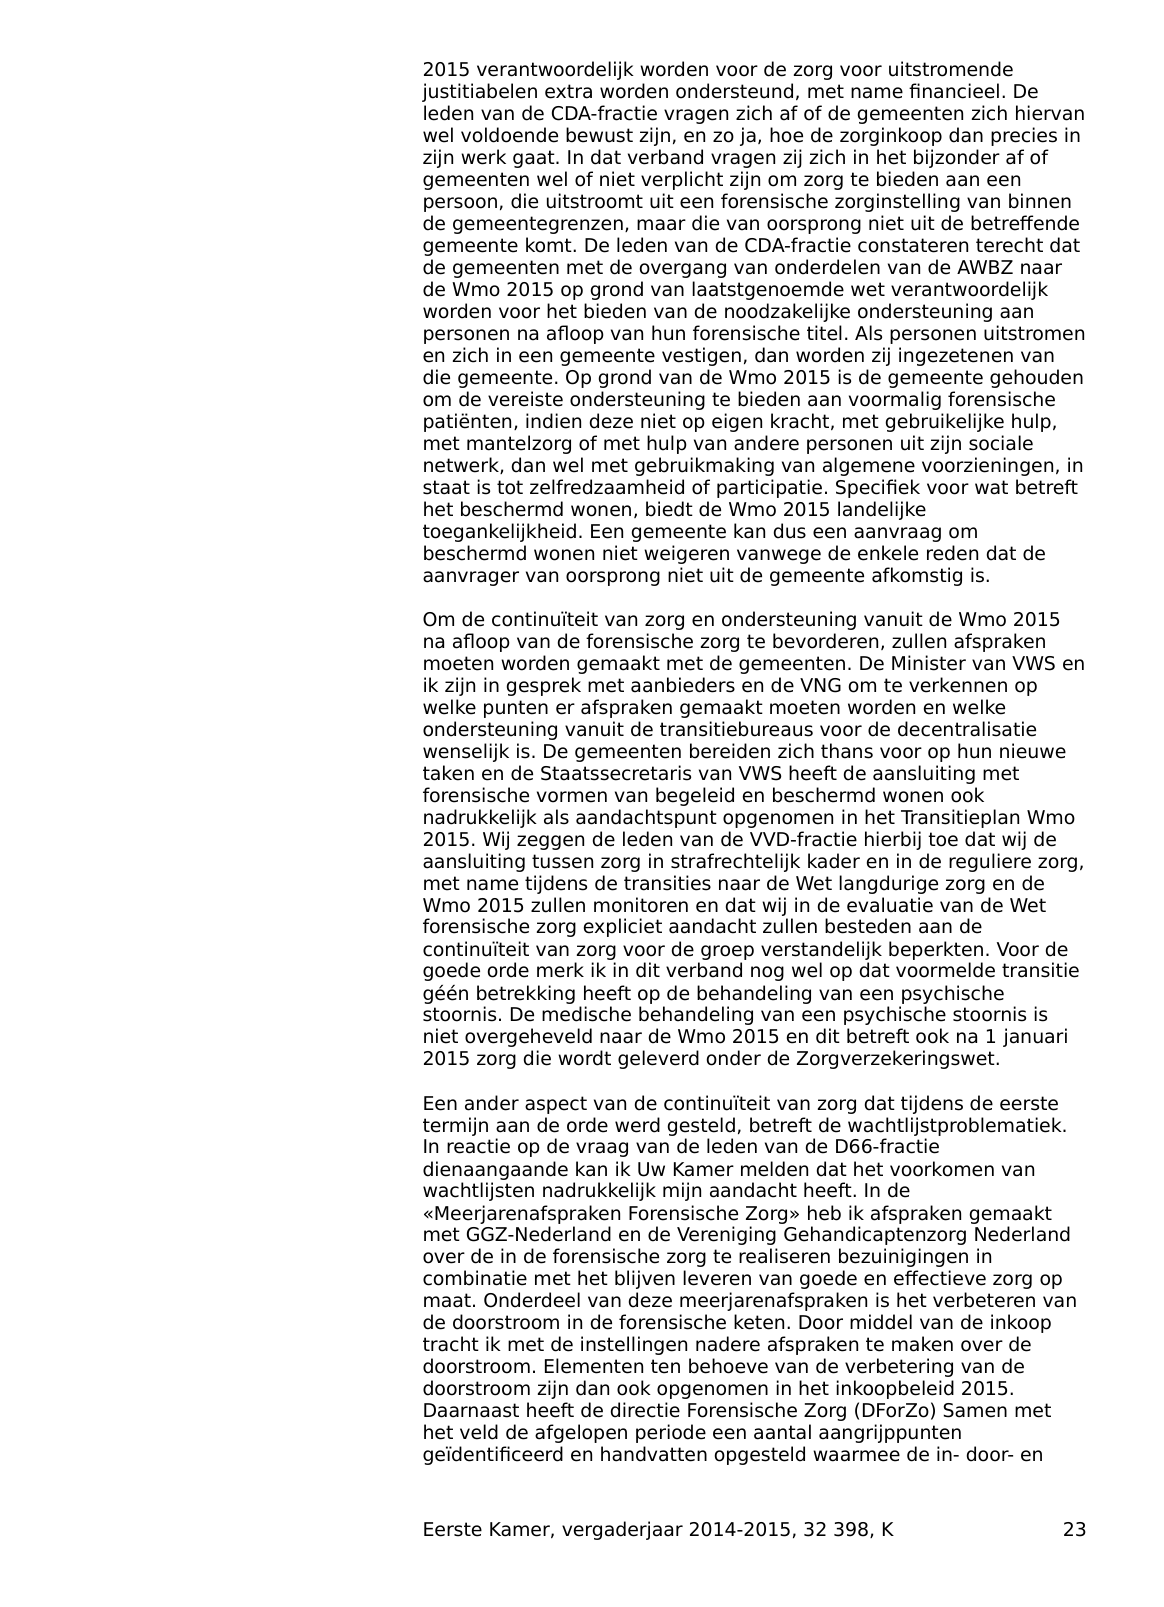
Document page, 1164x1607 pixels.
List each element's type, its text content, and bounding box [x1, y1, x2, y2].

text Om de continuïteit van zorg en ondersteuning vanuit de Wmo 2015 na afloop van de forensische zorg te bevorderen, zullen afspraken moeten worden gemaakt met de gemeenten. De Minister van VWS en ik zijn in gesprek met aanbieders en de VNG om te verkennen op welke punten er afspraken gemaakt moeten worden en welke ondersteuning vanuit de transitiebureaus voor de decentralisatie wenselijk is. De gemeenten bereiden zich thans voor op hun nieuwe taken en de Staatssecretaris van VWS heeft de aansluiting met forensische vormen van begeleid en beschermd wonen ook nadrukkelijk als aandachtspunt opgenomen in het Transitieplan Wmo 2015. Wij zeggen de leden van de VVD-fractie hierbij toe dat wij de aansluiting tussen zorg in strafrechtelijk kader en in de reguliere zorg, met name tijdens de transities naar de Wet langdurige zorg en de Wmo 2015 zullen monitoren en dat wij in de evaluatie van de Wet forensische zorg expliciet aandacht zullen besteden aan de continuïteit van zorg voor de groep verstandelijk beperkten. Voor de goede orde merk ik in dit verband nog wel op dat voormelde transitie géén betrekking heeft op de behandeling van een psychische stoornis. De medische behandeling van een psychische stoornis is niet overgeheveld naar de Wmo 2015 en dit betreft ook na 1 januari 2015 zorg die wordt geleverd onder de Zorgverzekeringswet. [422, 609, 1087, 1070]
text Een ander aspect van de continuïteit van zorg dat tijdens de eerste termijn aan de orde werd gesteld, betreft de wachtlijstproblematiek. In reactie op de vraag van de leden van de D66-fractie dienaangaande kan ik Uw Kamer melden dat het voorkomen van wachtlijsten nadrukkelijk mijn aandacht heeft. In de «Meerjarenafspraken Forensische Zorg» heb ik afspraken gemaakt met GGZ-Nederland en de Vereniging Gehandicaptenzorg Nederland over de in de forensische zorg te realiseren bezuinigingen in combinatie met het blijven leveren van goede en effectieve zorg op maat. Onderdeel van deze meerjarenafspraken is het verbeteren van de doorstroom in de forensische keten. Door middel van de inkoop tracht ik met de instellingen nadere afspraken te maken over de doorstroom. Elementen ten behoeve van de verbetering van de doorstroom zijn dan ook opgenomen in het inkoopbeleid 2015. Daarnaast heeft de directie Forensische Zorg (DForZo) Samen met het veld de afgelopen periode een aantal aangrijppunten geïdentificeerd en handvatten opgesteld waarmee de in- door- en [422, 1092, 1087, 1466]
text 2015 verantwoordelijk worden voor de zorg voor uitstromende justitiabelen extra worden ondersteund, met name financieel. De leden van de CDA-fractie vragen zich af of de gemeenten zich hiervan wel voldoende bewust zijn, en zo ja, hoe de zorginkoop dan precies in zijn werk gaat. In dat verband vragen zij zich in het bijzonder af of gemeenten wel of niet verplicht zijn om zorg te bieden aan een persoon, die uitstroomt uit een forensische zorginstelling van binnen de gemeentegrenzen, maar die van oorsprong niet uit de betreffende gemeente komt. De leden van de CDA-fractie constateren terecht dat de gemeenten met de overgang van onderdelen van de AWBZ naar de Wmo 2015 op grond van laatstgenoemde wet verantwoordelijk worden voor het bieden van de noodzakelijke ondersteuning aan personen na afloop van hun forensische titel. Als personen uitstromen en zich in een gemeente vestigen, dan worden zij ingezetenen van die gemeente. Op grond van de Wmo 2015 is de gemeente gehouden om de vereiste ondersteuning te bieden aan voormalig forensische patiënten, indien deze niet op eigen kracht, met gebruikelijke hulp, met mantelzorg of met hulp van andere personen uit zijn sociale netwerk, dan wel met gebruikmaking van algemene voorzieningen, in staat is tot zelfredzaamheid of participatie. Specifiek voor wat betreft het beschermd wonen, biedt de Wmo 2015 landelijke toegankelijkheid. Een gemeente kan dus een aanvraag om beschermd wonen niet weigeren vanwege de enkele reden dat de aanvrager van oorsprong niet uit de gemeente afkomstig is. [422, 59, 1087, 587]
